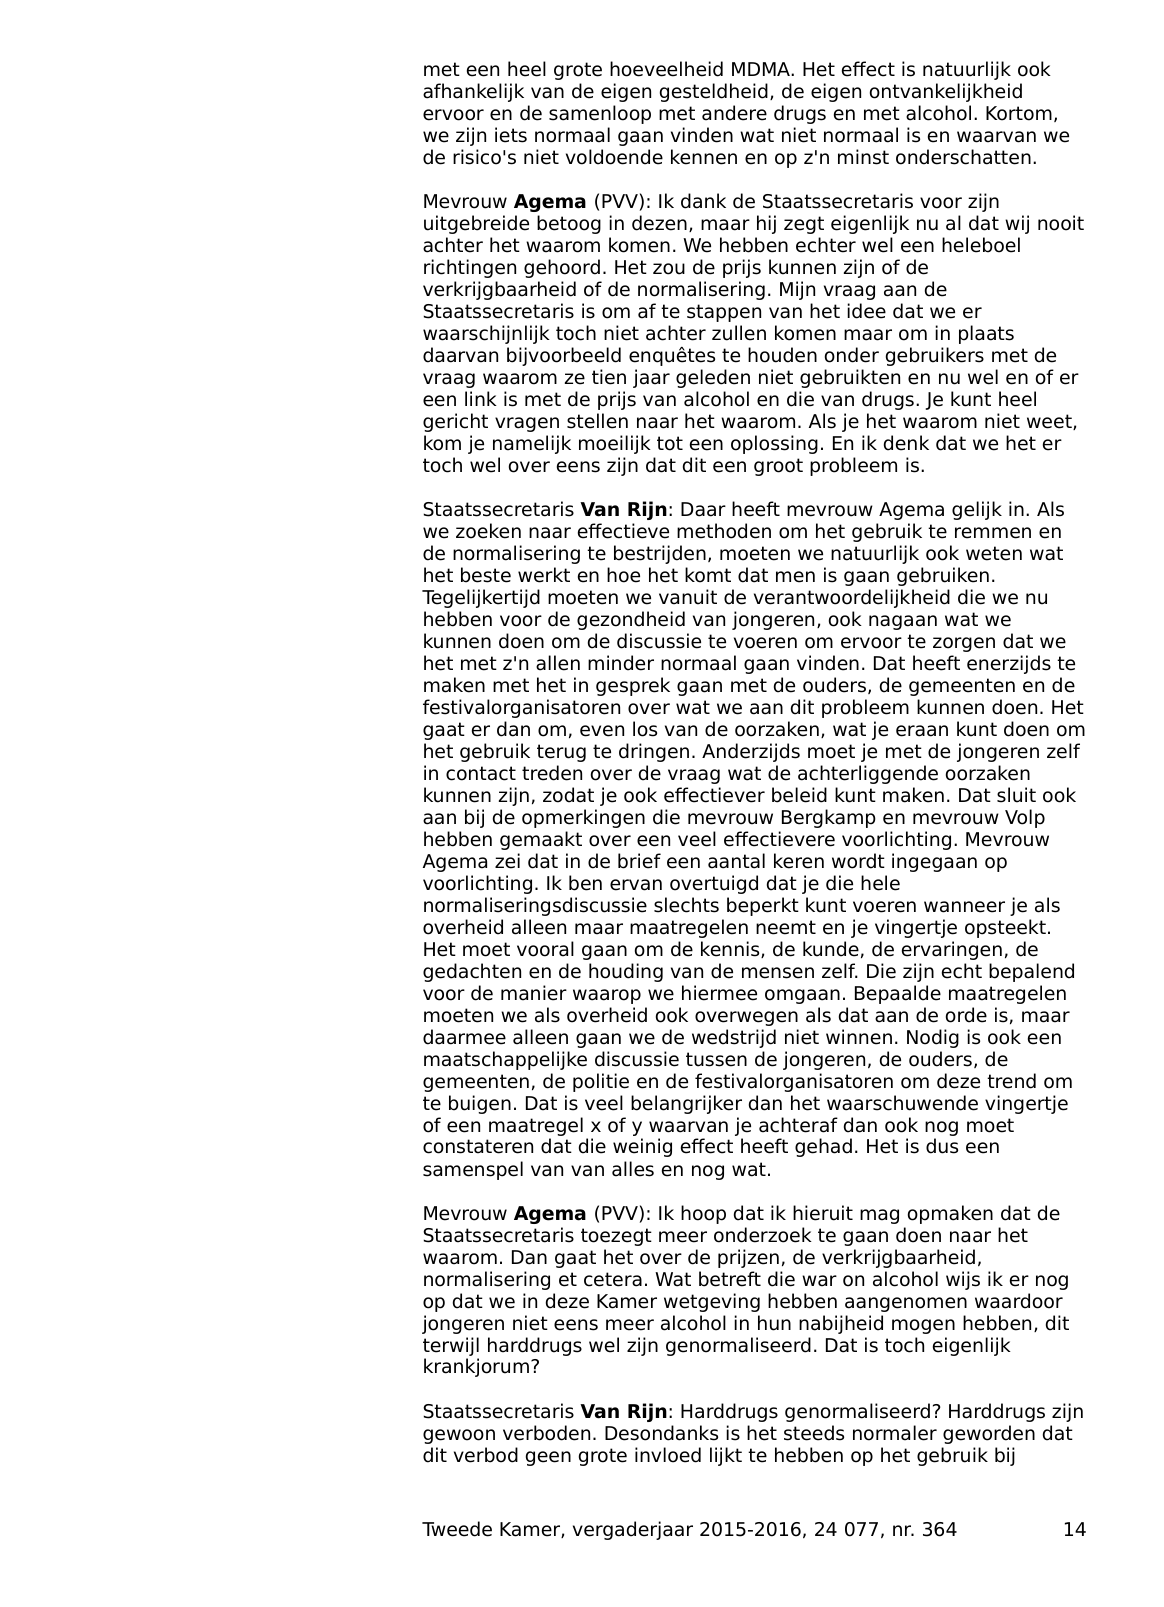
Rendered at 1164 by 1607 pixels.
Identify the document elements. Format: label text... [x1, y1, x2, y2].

text met een heel grote hoeveelheid MDMA. Het effect is natuurlijk ook afhankelijk van de eigen gesteldheid, de eigen ontvankelijkheid ervoor en de samenloop met andere drugs en met alcohol. Kortom, we zijn iets normaal gaan vinden wat niet normaal is en waarvan we de risico's niet voldoende kennen en op z'n minst onderschatten. [422, 59, 1087, 169]
text Mevrouw Agema (PVV): Ik dank de Staatssecretaris voor zijn uitgebreide betoog in dezen, maar hij zegt eigenlijk nu al dat wij nooit achter het waarom komen. We hebben echter wel een heleboel richtingen gehoord. Het zou de prijs kunnen zijn of de verkrijgbaarheid of de normalisering. Mijn vraag aan de Staatssecretaris is om af te stappen van het idee dat we er waarschijnlijk toch niet achter zullen komen maar om in plaats daarvan bijvoorbeeld enquêtes te houden onder gebruikers met de vraag waarom ze tien jaar geleden niet gebruikten en nu wel en of er een link is met de prijs van alcohol en die van drugs. Je kunt heel gericht vragen stellen naar het waarom. Als je het waarom niet weet, kom je namelijk moeilijk tot een oplossing. En ik denk dat we het er toch wel over eens zijn dat dit een groot probleem is. [422, 191, 1087, 477]
text Staatssecretaris Van Rijn: Harddrugs genormaliseerd? Harddrugs zijn gewoon verboden. Desondanks is het steeds normaler geworden dat dit verbod geen grote invloed lijkt te hebben op het gebruik bij [422, 1401, 1087, 1467]
text Mevrouw Agema (PVV): Ik hoop dat ik hieruit mag opmaken dat de Staatssecretaris toezegt meer onderzoek te gaan doen naar het waarom. Dan gaat het over de prijzen, de verkrijgbaarheid, normalisering et cetera. Wat betreft die war on alcohol wijs ik er nog op dat we in deze Kamer wetgeving hebben aangenomen waardoor jongeren niet eens meer alcohol in hun nabijheid mogen hebben, dit terwijl harddrugs wel zijn genormaliseerd. Dat is toch eigenlijk krankjorum? [422, 1203, 1087, 1378]
text Staatssecretaris Van Rijn: Daar heeft mevrouw Agema gelijk in. Als we zoeken naar effectieve methoden om het gebruik te remmen en de normalisering te bestrijden, moeten we natuurlijk ook weten wat het beste werkt en hoe het komt dat men is gaan gebruiken. Tegelijkertijd moeten we vanuit de verantwoordelijkheid die we nu hebben voor de gezondheid van jongeren, ook nagaan wat we kunnen doen om de discussie te voeren om ervoor te zorgen dat we het met z'n allen minder normaal gaan vinden. Dat heeft enerzijds te maken met het in gesprek gaan met de ouders, de gemeenten en de festivalorganisatoren over wat we aan dit probleem kunnen doen. Het gaat er dan om, even los van de oorzaken, wat je eraan kunt doen om het gebruik terug te dringen. Anderzijds moet je met de jongeren zelf in contact treden over de vraag wat de achterliggende oorzaken kunnen zijn, zodat je ook effectiever beleid kunt maken. Dat sluit ook aan bij de opmerkingen die mevrouw Bergkamp en mevrouw Volp hebben gemaakt over een veel effectievere voorlichting. Mevrouw Agema zei dat in de brief een aantal keren wordt ingegaan op voorlichting. Ik ben ervan overtuigd dat je die hele normaliseringsdiscussie slechts beperkt kunt voeren wanneer je als overheid alleen maar maatregelen neemt en je vingertje opsteekt. Het moet vooral gaan om de kennis, de kunde, de ervaringen, de gedachten en de houding van de mensen zelf. Die zijn echt bepalend voor de manier waarop we hiermee omgaan. Bepaalde maatregelen moeten we als overheid ook overwegen als dat aan de orde is, maar daarmee alleen gaan we de wedstrijd niet winnen. Nodig is ook een maatschappelijke discussie tussen de jongeren, de ouders, de gemeenten, de politie en de festivalorganisatoren om deze trend om te buigen. Dat is veel belangrijker dan het waarschuwende vingertje of een maatregel x of y waarvan je achteraf dan ook nog moet constateren dat die weinig effect heeft gehad. Het is dus een samenspel van van alles en nog wat. [422, 499, 1087, 1180]
